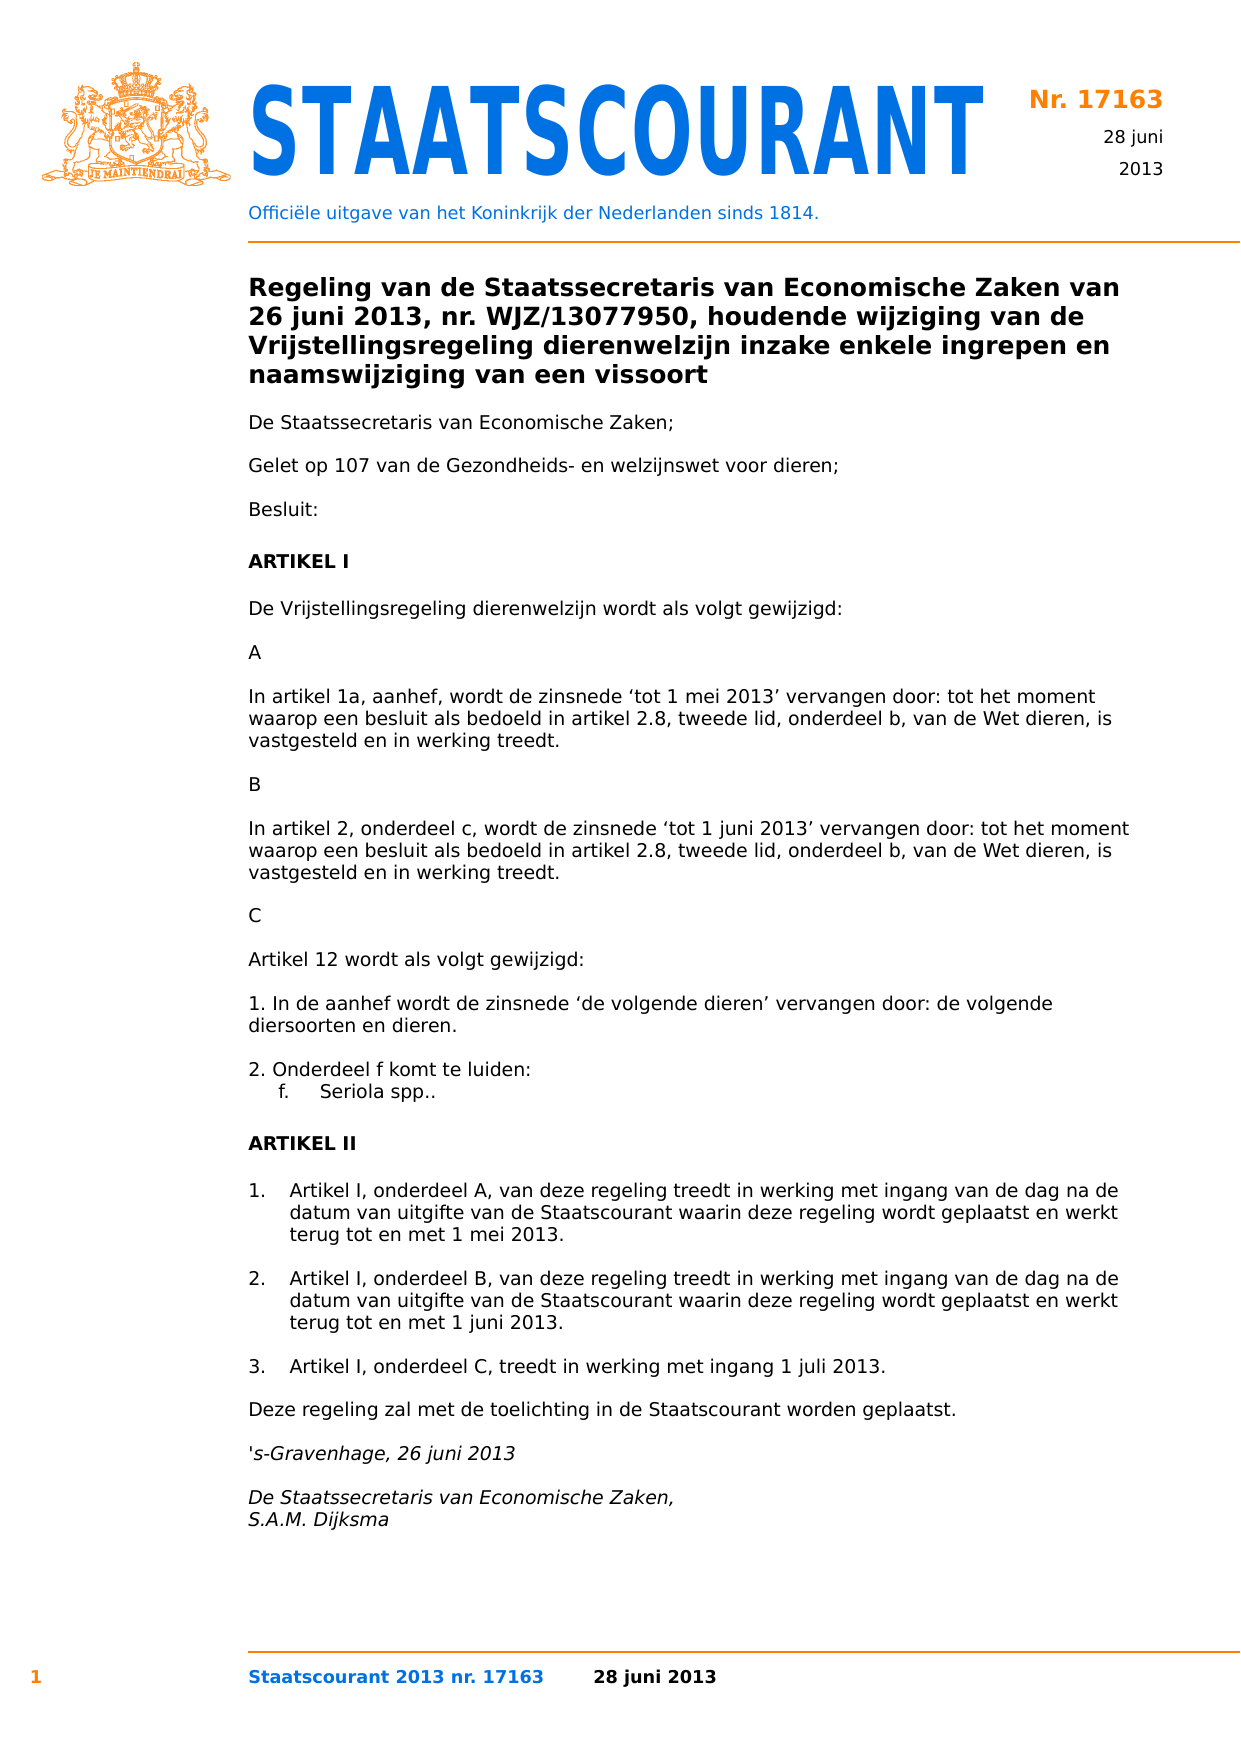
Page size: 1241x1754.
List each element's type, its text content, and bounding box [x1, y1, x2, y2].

text 's-Gravenhage, 26 juni 2013 [248, 1443, 1163, 1465]
text f. Seriola spp.. [278, 1081, 1163, 1103]
text De Vrijstellingsregeling dierenwelzijn wordt als volgt gewijzigd: [248, 598, 1163, 620]
table_cell Officiële uitgave van het Koninkrijk der Nederlanden sinds 1814. [248, 203, 1240, 241]
text 2. Onderdeel f komt te luiden: [248, 1059, 1163, 1081]
text B [248, 774, 1163, 796]
text Besluit: [248, 499, 1163, 521]
text 3. Artikel I, onderdeel C, treedt in werking met ingang 1 juli 2013. [248, 1356, 1163, 1377]
text 2. Artikel I, onderdeel B, van deze regeling treedt in werking met ingang van de dag na de datum van uitgifte van de Staatscourant waarin deze regeling wordt geplaatst en werkt terug tot en met 1 juni 2013. [248, 1268, 1163, 1334]
text In artikel 1a, aanhef, wordt de zinsnede ‘tot 1 mei 2013’ vervangen door: tot het moment waarop een besluit als bedoeld in artikel 2.8, tweede lid, onderdeel b, van de Wet dieren, is vastgesteld en in werking treedt. [248, 686, 1163, 752]
text C [248, 905, 1163, 927]
table_cell 28 juni [998, 121, 1240, 153]
text A [248, 642, 1163, 664]
table_header [25, 62, 248, 241]
text Deze regeling zal met de toelichting in de Staatscourant worden geplaatst. [248, 1399, 1163, 1421]
text 1. Artikel I, onderdeel A, van deze regeling treedt in werking met ingang van de dag na de datum van uitgifte van de Staatscourant waarin deze regeling wordt geplaatst en werkt terug tot en met 1 mei 2013. [248, 1180, 1163, 1246]
subtitle ARTIKEL II [248, 1133, 1163, 1155]
picture [41, 62, 231, 186]
table_header STAATSCOURANT [248, 62, 998, 203]
table_header Nr. 17163 [998, 62, 1240, 121]
text De Staatssecretaris van Economische Zaken, S.A.M. Dijksma [248, 1487, 1163, 1531]
text De Staatssecretaris van Economische Zaken; [248, 412, 1163, 433]
text Artikel 12 wordt als volgt gewijzigd: [248, 949, 1163, 971]
table_cell 2013 [998, 153, 1240, 203]
subtitle Regeling van de Staatssecretaris van Economische Zaken van 26 juni 2013, nr. WJZ/13077950, houdende wijziging van de Vrijstellingsregeling dierenwelzijn inzake enkele ingrepen en naamswijziging van een vissoort [248, 273, 1163, 390]
subtitle ARTIKEL I [248, 551, 1163, 573]
text 1. In de aanhef wordt de zinsnede ‘de volgende dieren’ vervangen door: de volgende diersoorten en dieren. [248, 993, 1163, 1037]
text Gelet op 107 van de Gezondheids- en welzijnswet voor dieren; [248, 455, 1163, 477]
text In artikel 2, onderdeel c, wordt de zinsnede ‘tot 1 juni 2013’ vervangen door: tot het moment waarop een besluit als bedoeld in artikel 2.8, tweede lid, onderdeel b, van de Wet dieren, is vastgesteld en in werking treedt. [248, 818, 1163, 883]
